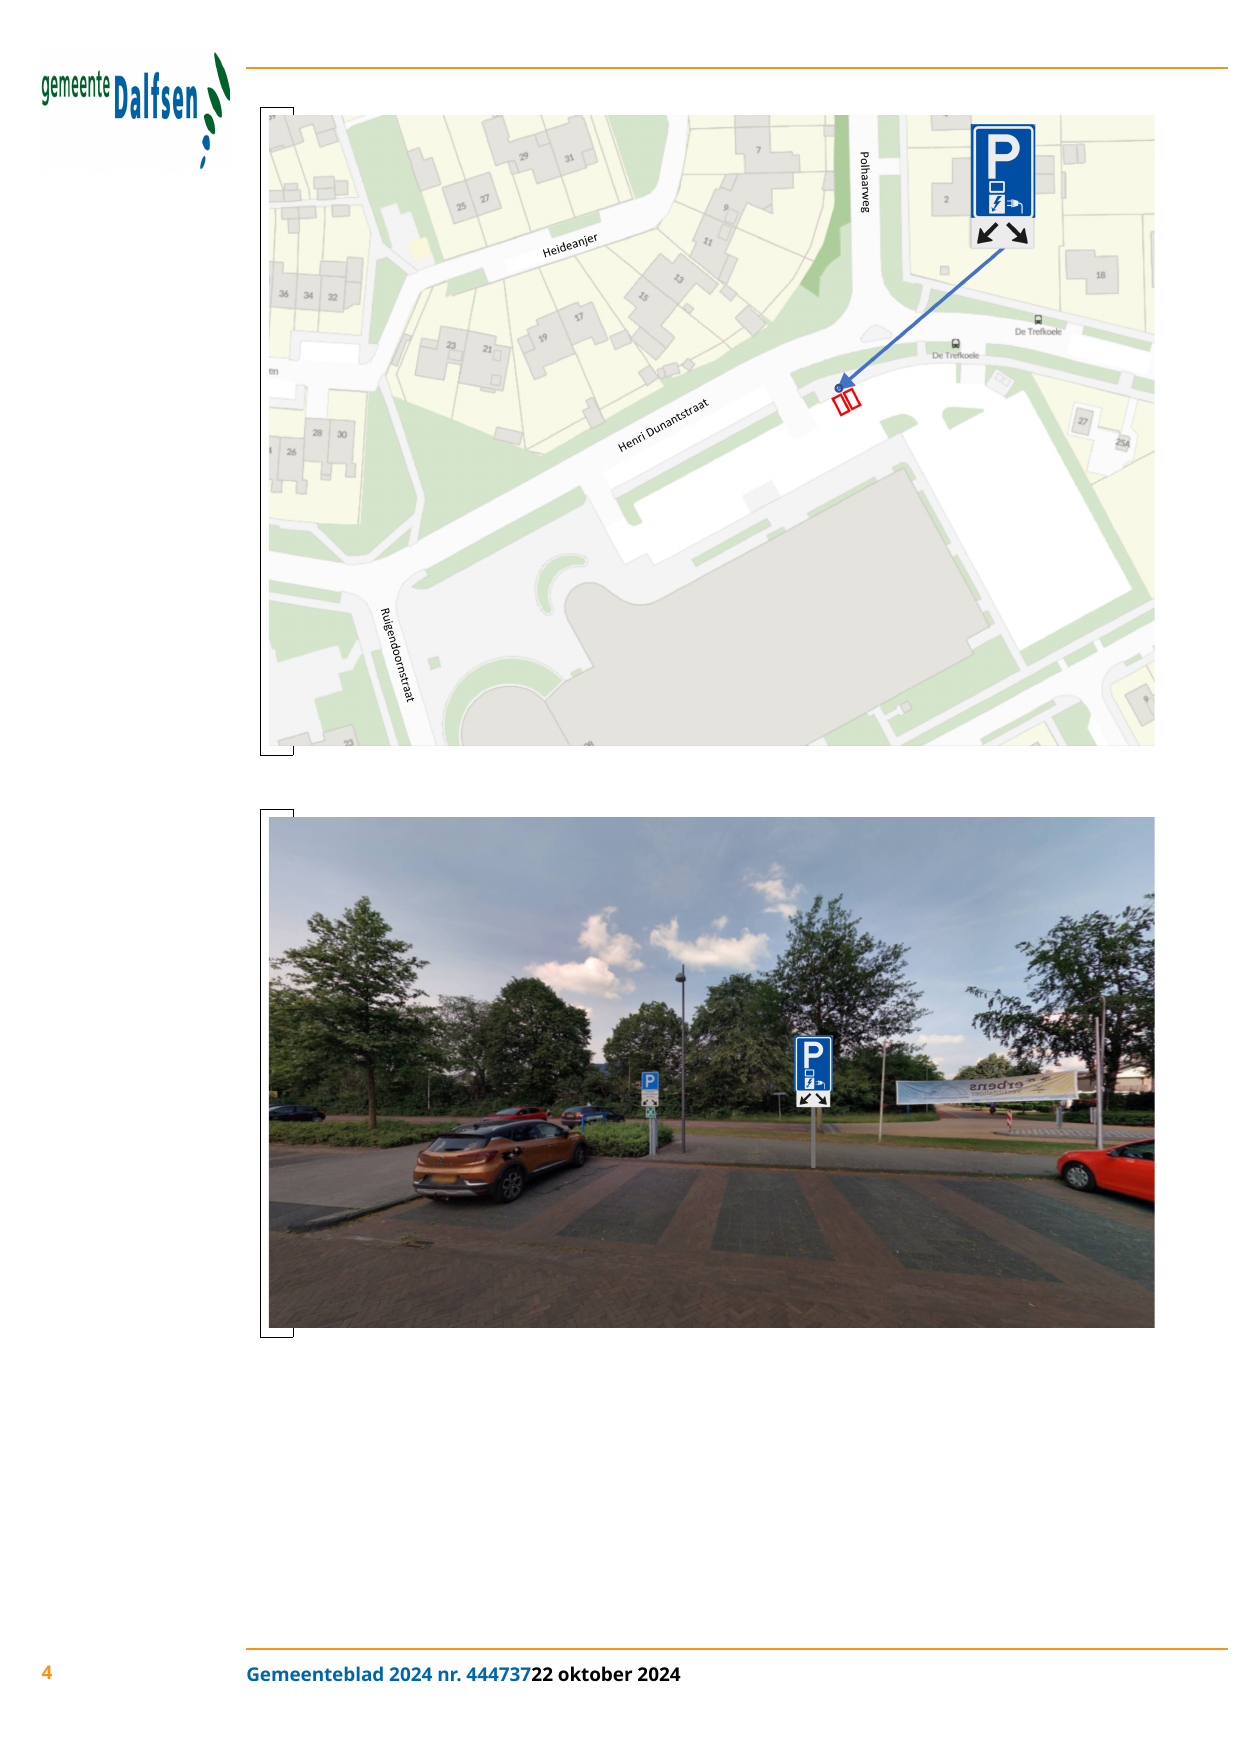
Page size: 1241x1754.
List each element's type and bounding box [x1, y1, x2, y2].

picture [41, 47, 231, 172]
picture [268, 817, 1155, 1328]
picture [268, 115, 1155, 746]
